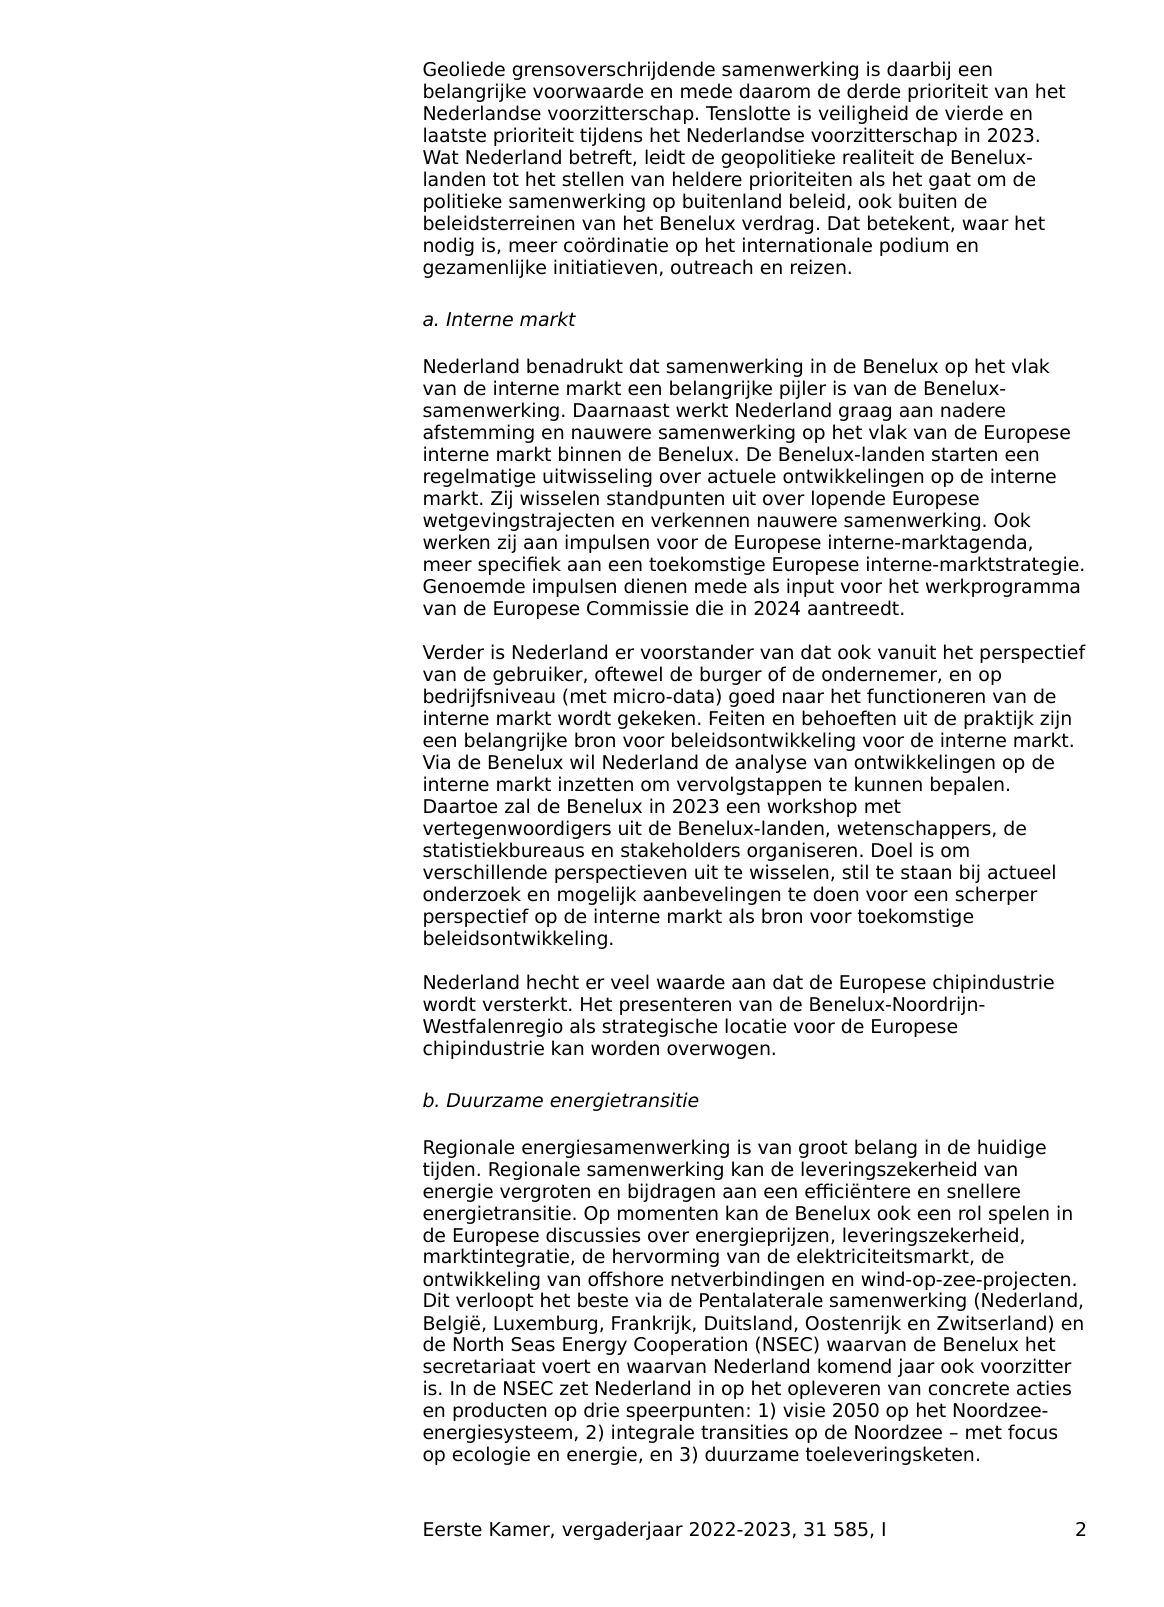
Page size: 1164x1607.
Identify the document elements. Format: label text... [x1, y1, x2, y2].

text Nederland benadrukt dat samenwerking in de Benelux op het vlak van de interne markt een belangrijke pijler is van de Benelux-samenwerking. Daarnaast werkt Nederland graag aan nadere afstemming en nauwere samenwerking op het vlak van de Europese interne markt binnen de Benelux. De Benelux-landen starten een regelmatige uitwisseling over actuele ontwikkelingen op de interne markt. Zij wisselen standpunten uit over lopende Europese wetgevingstrajecten en verkennen nauwere samenwerking. Ook werken zij aan impulsen voor de Europese interne-marktagenda, meer specifiek aan een toekomstige Europese interne-marktstrategie. Genoemde impulsen dienen mede als input voor het werkprogramma van de Europese Commissie die in 2024 aantreedt. [422, 356, 1087, 619]
text Verder is Nederland er voorstander van dat ook vanuit het perspectief van de gebruiker, oftewel de burger of de ondernemer, en op bedrijfsniveau (met micro-data) goed naar het functioneren van de interne markt wordt gekeken. Feiten en behoeften uit de praktijk zijn een belangrijke bron voor beleidsontwikkeling voor de interne markt. Via de Benelux wil Nederland de analyse van ontwikkelingen op de interne markt inzetten om vervolgstappen te kunnen bepalen. Daartoe zal de Benelux in 2023 een workshop met vertegenwoordigers uit de Benelux-landen, wetenschappers, de statistiekbureaus en stakeholders organiseren. Doel is om verschillende perspectieven uit te wisselen, stil te staan bij actueel onderzoek en mogelijk aanbevelingen te doen voor een scherper perspectief op de interne markt als bron voor toekomstige beleidsontwikkeling. [422, 642, 1087, 949]
subtitle a. Interne markt [422, 309, 1087, 331]
text Nederland hecht er veel waarde aan dat de Europese chipindustrie wordt versterkt. Het presenteren van de Benelux-Noordrijn-Westfalenregio als strategische locatie voor de Europese chipindustrie kan worden overwogen. [422, 972, 1087, 1059]
text Geoliede grensoverschrijdende samenwerking is daarbij een belangrijke voorwaarde en mede daarom de derde prioriteit van het Nederlandse voorzitterschap. Tenslotte is veiligheid de vierde en laatste prioriteit tijdens het Nederlandse voorzitterschap in 2023. [422, 59, 1087, 147]
text Wat Nederland betreft, leidt de geopolitieke realiteit de Benelux-landen tot het stellen van heldere prioriteiten als het gaat om de politieke samenwerking op buitenland beleid, ook buiten de beleidsterreinen van het Benelux verdrag. Dat betekent, waar het nodig is, meer coördinatie op het internationale podium en gezamenlijke initiatieven, outreach en reizen. [422, 147, 1087, 279]
subtitle b. Duurzame energietransitie [422, 1089, 1087, 1112]
text Regionale energiesamenwerking is van groot belang in de huidige tijden. Regionale samenwerking kan de leveringszekerheid van energie vergroten en bijdragen aan een efficiëntere en snellere energietransitie. Op momenten kan de Benelux ook een rol spelen in de Europese discussies over energieprijzen, leveringszekerheid, marktintegratie, de hervorming van de elektriciteitsmarkt, de ontwikkeling van offshore netverbindingen en wind-op-zee-projecten. Dit verloopt het beste via de Pentalaterale samenwerking (Nederland, België, Luxemburg, Frankrijk, Duitsland, Oostenrijk en Zwitserland) en de North Seas Energy Cooperation (NSEC) waarvan de Benelux het secretariaat voert en waarvan Nederland komend jaar ook voorzitter is. In de NSEC zet Nederland in op het opleveren van concrete acties en producten op drie speerpunten: 1) visie 2050 op het Noordzee-energiesysteem, 2) integrale transities op de Noordzee – met focus op ecologie en energie, en 3) duurzame toeleveringsketen. [422, 1137, 1087, 1466]
